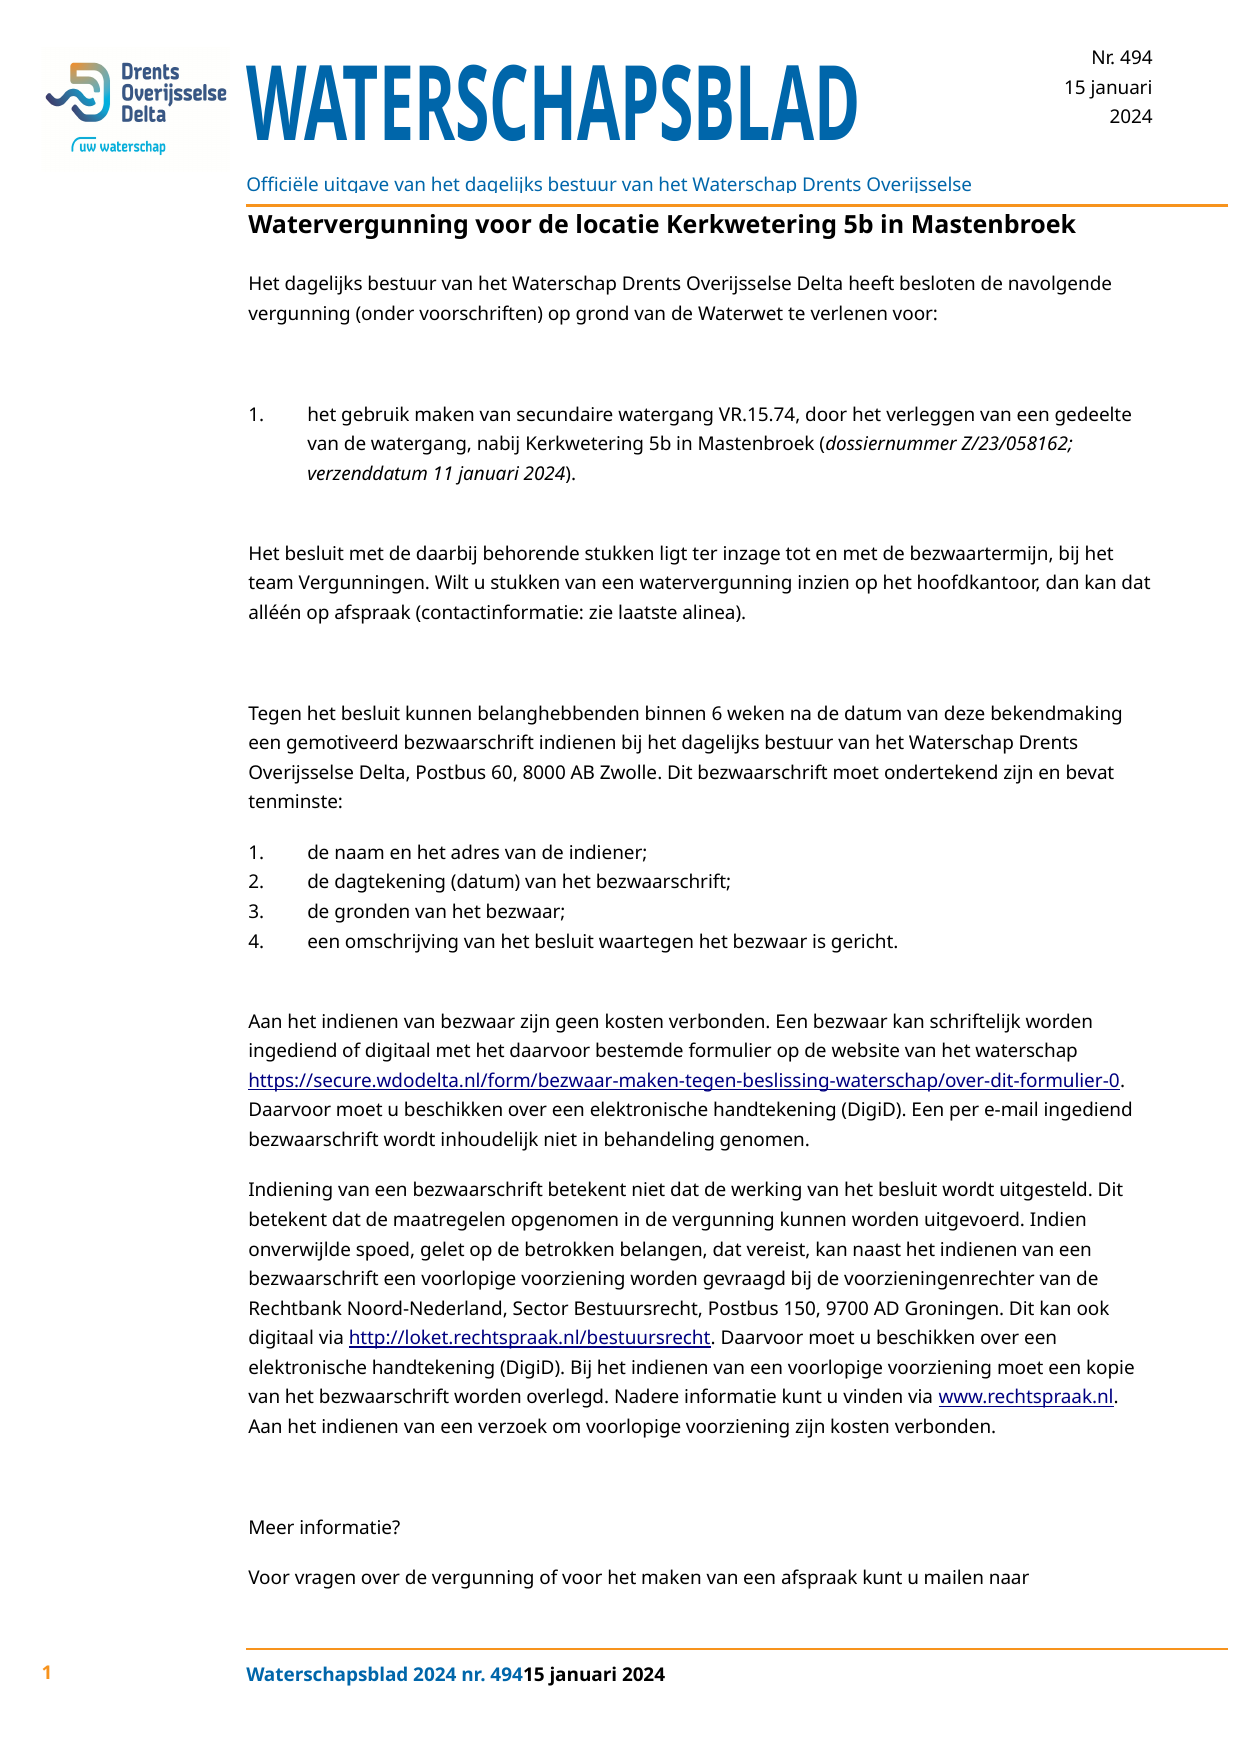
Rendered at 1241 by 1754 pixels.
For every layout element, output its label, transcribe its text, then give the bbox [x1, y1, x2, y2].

list een omschrijving van het besluit waartegen het bezwaar is gericht. [248, 928, 1152, 953]
text Het dagelijks bestuur van het Waterschap Drents Overijsselse Delta heeft besloten de navolgende vergunning (onder voorschriften) op grond van de Waterwet te verlenen voor: [248, 270, 1152, 326]
text Tegen het besluit kunnen belanghebbenden binnen 6 weken na de datum van deze bekendmaking een gemotiveerd bezwaarschrift indienen bij het dagelijks bestuur van het Waterschap Drents Overijsselse Delta, Postbus 60, 8000 AB Zwolle. Dit bezwaarschrift moet ondertekend zijn en bevat tenminste: [248, 700, 1152, 814]
picture [41, 47, 231, 172]
list het gebruik maken van secundaire watergang VR.15.74, door het verleggen van een gedeelte van de watergang, nabij Kerkwetering 5b in Mastenbroek (dossiernummer Z/23/058162; verzenddatum 11 januari 2024). [248, 401, 1152, 486]
text Het besluit met de daarbij behorende stukken ligt ter inzage tot en met de bezwaartermijn, bij het team Vergunningen. Wilt u stukken van een watervergunning inzien op het hoofdkantoor, dan kan dat alléén op afspraak (contactinformatie: zie laatste alinea). [248, 540, 1152, 625]
list de naam en het adres van de indiener; [248, 839, 1152, 865]
text Meer informatie? [248, 1514, 1152, 1540]
list de gronden van het bezwaar; [248, 898, 1152, 924]
text Voor vragen over de vergunning of voor het maken van een afspraak kunt u mailen naar [248, 1564, 1152, 1590]
text Aan het indienen van bezwaar zijn geen kosten verbonden. Een bezwaar kan schriftelijk worden ingediend of digitaal met het daarvoor bestemde formulier op de website van het waterschap https://secure.wdodelta.nl/form/bezwaar-maken-tegen-beslissing-waterschap/over-dit-formulier-0. Daarvoor moet u beschikken over een elektronische handtekening (DigiD). Een per e-mail ingediend bezwaarschrift wordt inhoudelijk niet in behandeling genomen. [248, 1008, 1152, 1152]
text Watervergunning voor de locatie Kerkwetering 5b in Mastenbroek [248, 207, 1152, 241]
text Indiening van een bezwaarschrift betekent niet dat de werking van het besluit wordt uitgesteld. Dit betekent dat de maatregelen opgenomen in de vergunning kunnen worden uitgevoerd. Indien onverwijlde spoed, gelet op de betrokken belangen, dat vereist, kan naast het indienen van een bezwaarschrift een voorlopige voorziening worden gevraagd bij de voorzieningenrechter van de Rechtbank Noord-Nederland, Sector Bestuursrecht, Postbus 150, 9700 AD Groningen. Dit kan ook digitaal via http://loket.rechtspraak.nl/bestuursrecht. Daarvoor moet u beschikken over een elektronische handtekening (DigiD). Bij het indienen van een voorlopige voorziening moet een kopie van het bezwaarschrift worden overlegd. Nadere informatie kunt u vinden via www.rechtspraak.nl. Aan het indienen van een verzoek om voorlopige voorziening zijn kosten verbonden. [248, 1177, 1152, 1439]
list de dagtekening (datum) van het bezwaarschrift; [248, 869, 1152, 894]
